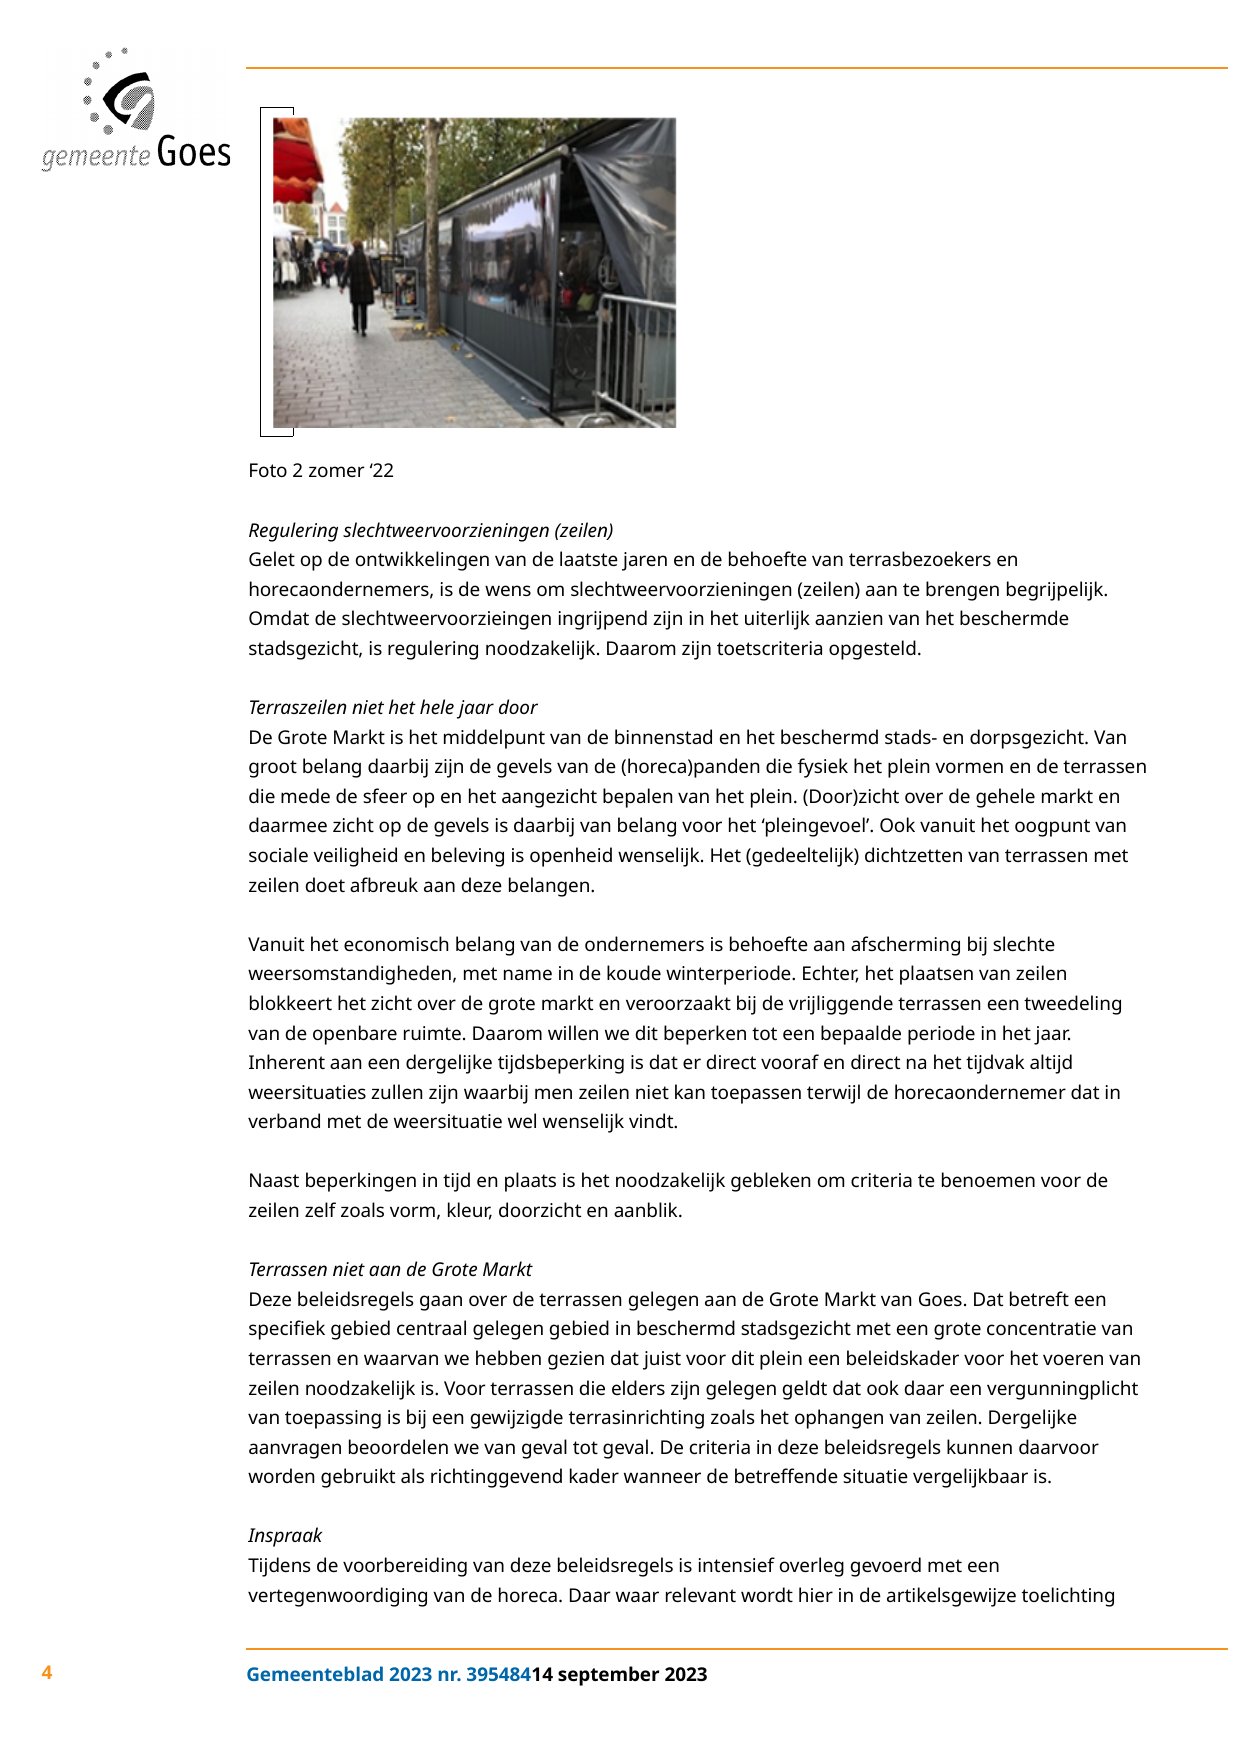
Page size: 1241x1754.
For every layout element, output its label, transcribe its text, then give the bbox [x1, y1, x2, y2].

text Regulering slechtweervoorzieningen (zeilen) [248, 517, 1152, 543]
text Gelet op de ontwikkelingen van de laatste jaren en de behoefte van terrasbezoekers en horecaondernemers, is de wens om slechtweervoorzieningen (zeilen) aan te brengen begrijpelijk. [248, 546, 1152, 602]
text Tijdens de voorbereiding van deze beleidsregels is intensief overleg gevoerd met een vertegenwoordiging van de horeca. Daar waar relevant wordt hier in de artikelsgewijze toelichting [248, 1552, 1152, 1608]
text Foto 2 zomer ‘22 [248, 458, 1152, 483]
text Terraszeilen niet het hele jaar door [248, 694, 1152, 720]
text Deze beleidsregels gaan over de terrassen gelegen aan de Grote Markt van Goes. Dat betreft een specifiek gebied centraal gelegen gebied in beschermd stadsgezicht met een grote concentratie van terrassen en waarvan we hebben gezien dat juist voor dit plein een beleidskader voor het voeren van zeilen noodzakelijk is. Voor terrassen die elders zijn gelegen geldt dat ook daar een vergunningplicht van toepassing is bij een gewijzigde terrasinrichting zoals het ophangen van zeilen. Dergelijke aanvragen beoordelen we van geval tot geval. De criteria in deze beleidsregels kunnen daarvoor worden gebruikt als richtinggevend kader wanneer de betreffende situatie vergelijkbaar is. [248, 1286, 1152, 1489]
text De Grote Markt is het middelpunt van de binnenstad en het beschermd stads- en dorpsgezicht. Van groot belang daarbij zijn de gevels van de (horeca)panden die fysiek het plein vormen en de terrassen die mede de sfeer op en het aangezicht bepalen van het plein. (Door)zicht over de gehele markt en daarmee zicht op de gevels is daarbij van belang voor het ‘pleingevoel’. Ook vanuit het oogpunt van sociale veiligheid en beleving is openheid wenselijk. Het (gedeeltelijk) dichtzetten van terrassen met zeilen doet afbreuk aan deze belangen. [248, 724, 1152, 898]
text Omdat de slechtweervoorzieingen ingrijpend zijn in het uiterlijk aanzien van het beschermde stadsgezicht, is regulering noodzakelijk. Daarom zijn toetscriteria opgesteld. [248, 606, 1152, 661]
picture [268, 115, 683, 428]
text Naast beperkingen in tijd en plaats is het noodzakelijk gebleken om criteria te benoemen voor de zeilen zelf zoals vorm, kleur, doorzicht en aanblik. [248, 1168, 1152, 1223]
text Terrassen niet aan de Grote Markt [248, 1256, 1152, 1282]
picture [41, 47, 231, 172]
text Vanuit het economisch belang van de ondernemers is behoefte aan afscherming bij slechte weersomstandigheden, met name in de koude winterperiode. Echter, het plaatsen van zeilen blokkeert het zicht over de grote markt en veroorzaakt bij de vrijliggende terrassen een tweedeling van de openbare ruimte. Daarom willen we dit beperken tot een bepaalde periode in het jaar. Inherent aan een dergelijke tijdsbeperking is dat er direct vooraf en direct na het tijdvak altijd weersituaties zullen zijn waarbij men zeilen niet kan toepassen terwijl de horecaondernemer dat in verband met de weersituatie wel wenselijk vindt. [248, 931, 1152, 1134]
text Inspraak [248, 1523, 1152, 1548]
